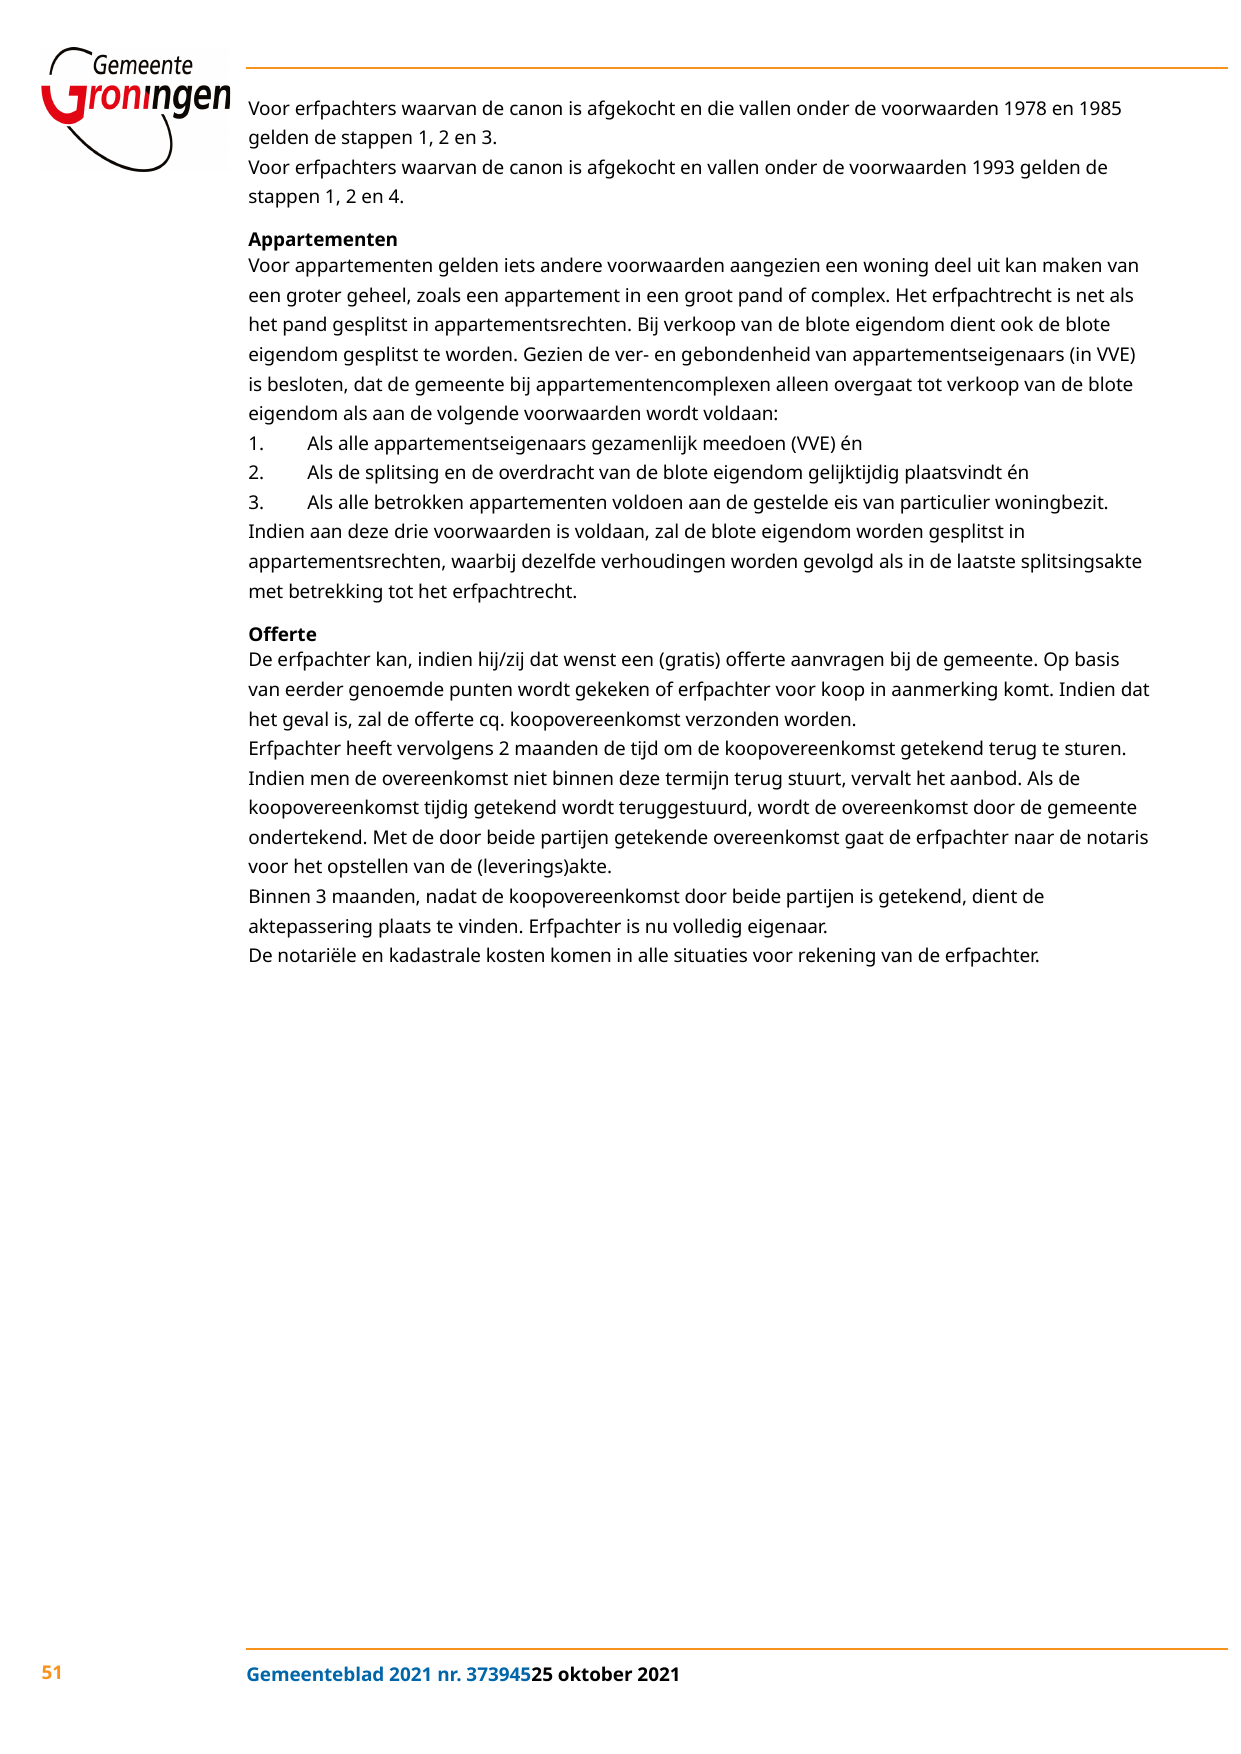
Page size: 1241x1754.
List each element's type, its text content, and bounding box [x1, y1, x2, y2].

list Als alle betrokken appartementen voldoen aan de gestelde eis van particulier woningbezit. [248, 489, 1152, 515]
text Voor erfpachters waarvan de canon is afgekocht en vallen onder de voorwaarden 1993 gelden de stappen 1, 2 en 4. [248, 154, 1152, 209]
text Offerte [248, 621, 1152, 647]
text Voor appartementen gelden iets andere voorwaarden aangezien een woning deel uit kan maken van een groter geheel, zoals een appartement in een groot pand of complex. Het erfpachtrecht is net als het pand gesplitst in appartementsrechten. Bij verkoop van de blote eigendom dient ook de blote eigendom gesplitst te worden. Gezien de ver- en gebondenheid van appartementseigenaars (in VVE) is besloten, dat de gemeente bij appartementencomplexen alleen overgaat tot verkoop van de blote eigendom als aan de volgende voorwaarden wordt voldaan: [248, 252, 1152, 426]
text Binnen 3 maanden, nadat de koopovereenkomst door beide partijen is getekend, dient de aktepassering plaats te vinden. Erfpachter is nu volledig eigenaar. [248, 883, 1152, 939]
picture [41, 47, 231, 172]
text Appartementen [248, 227, 1152, 252]
list Als alle appartementseigenaars gezamenlijk meedoen (VVE) én [248, 430, 1152, 456]
text Erfpachter heeft vervolgens 2 maanden de tijd om de koopovereenkomst getekend terug te sturen. Indien men de overeenkomst niet binnen deze termijn terug stuurt, vervalt het aanbod. Als de koopovereenkomst tijdig getekend wordt teruggestuurd, wordt de overeenkomst door de gemeente ondertekend. Met de door beide partijen getekende overeenkomst gaat de erfpachter naar de notaris voor het opstellen van de (leverings)akte. [248, 735, 1152, 879]
text De erfpachter kan, indien hij/zij dat wenst een (gratis) offerte aanvragen bij de gemeente. Op basis van eerder genoemde punten wordt gekeken of erfpachter voor koop in aanmerking komt. Indien dat het geval is, zal de offerte cq. koopovereenkomst verzonden worden. [248, 647, 1152, 732]
list Als de splitsing en de overdracht van de blote eigendom gelijktijdig plaatsvindt én [248, 459, 1152, 485]
text Indien aan deze drie voorwaarden is voldaan, zal de blote eigendom worden gesplitst in appartementsrechten, waarbij dezelfde verhoudingen worden gevolgd als in de laatste splitsingsakte met betrekking tot het erfpachtrecht. [248, 519, 1152, 603]
text De notariële en kadastrale kosten komen in alle situaties voor rekening van de erfpachter. [248, 942, 1152, 968]
text Voor erfpachters waarvan de canon is afgekocht en die vallen onder de voorwaarden 1978 en 1985 gelden de stappen 1, 2 en 3. [248, 95, 1152, 150]
